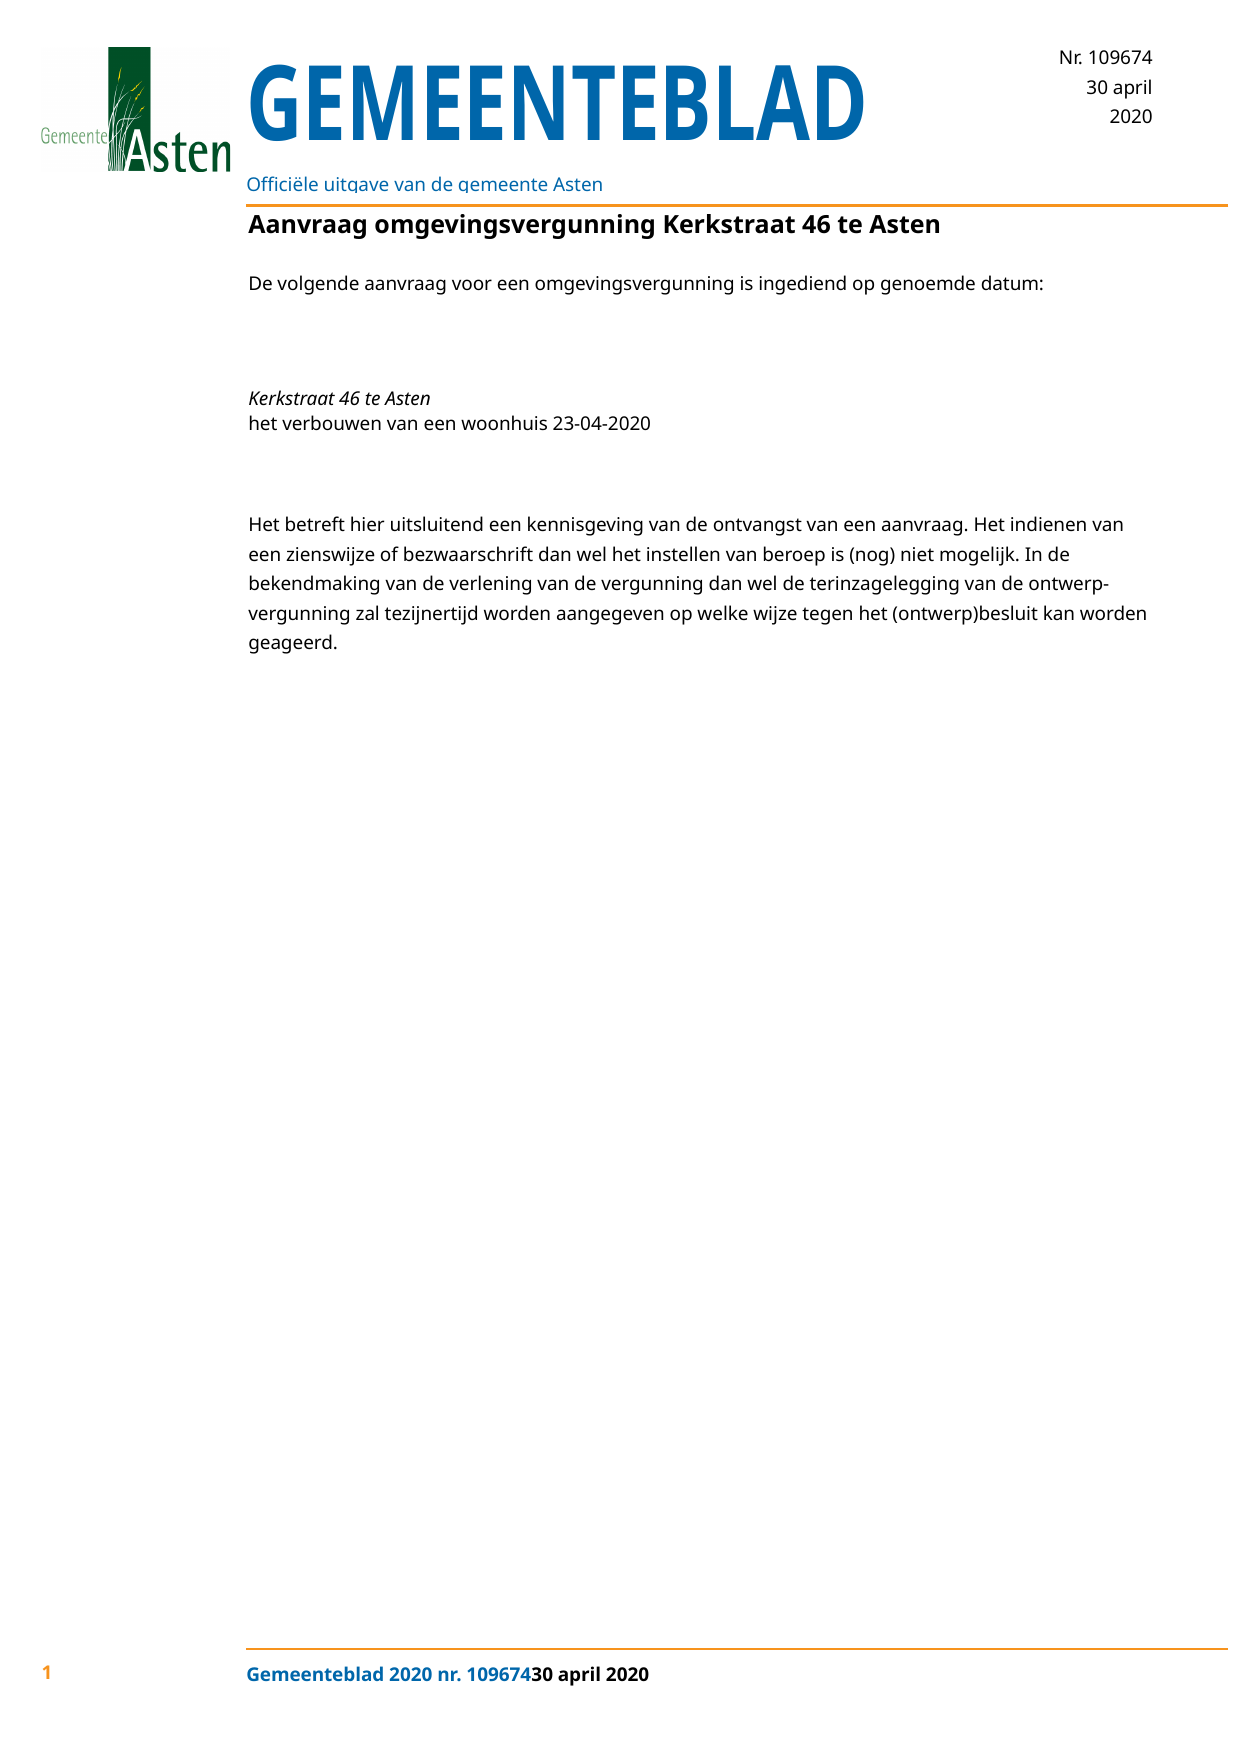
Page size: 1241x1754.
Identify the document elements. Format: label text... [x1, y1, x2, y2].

text het verbouwen van een woonhuis 23-04-2020 [248, 410, 1152, 436]
text Het betreft hier uitsluitend een kennisgeving van de ontvangst van een aanvraag. Het indienen van een zienswijze of bezwaarschrift dan wel het instellen van beroep is (nog) niet mogelijk. In de bekendmaking van de verlening van de vergunning dan wel de terinzagelegging van de ontwerp-vergunning zal tezijnertijd worden aangegeven op welke wijze tegen het (ontwerp)besluit kan worden geageerd. [248, 511, 1152, 655]
text Aanvraag omgevingsvergunning Kerkstraat 46 te Asten [248, 207, 1152, 241]
picture [41, 47, 231, 172]
text Kerkstraat 46 te Asten [248, 385, 1152, 410]
text De volgende aanvraag voor een omgevingsvergunning is ingediend op genoemde datum: [248, 270, 1152, 296]
